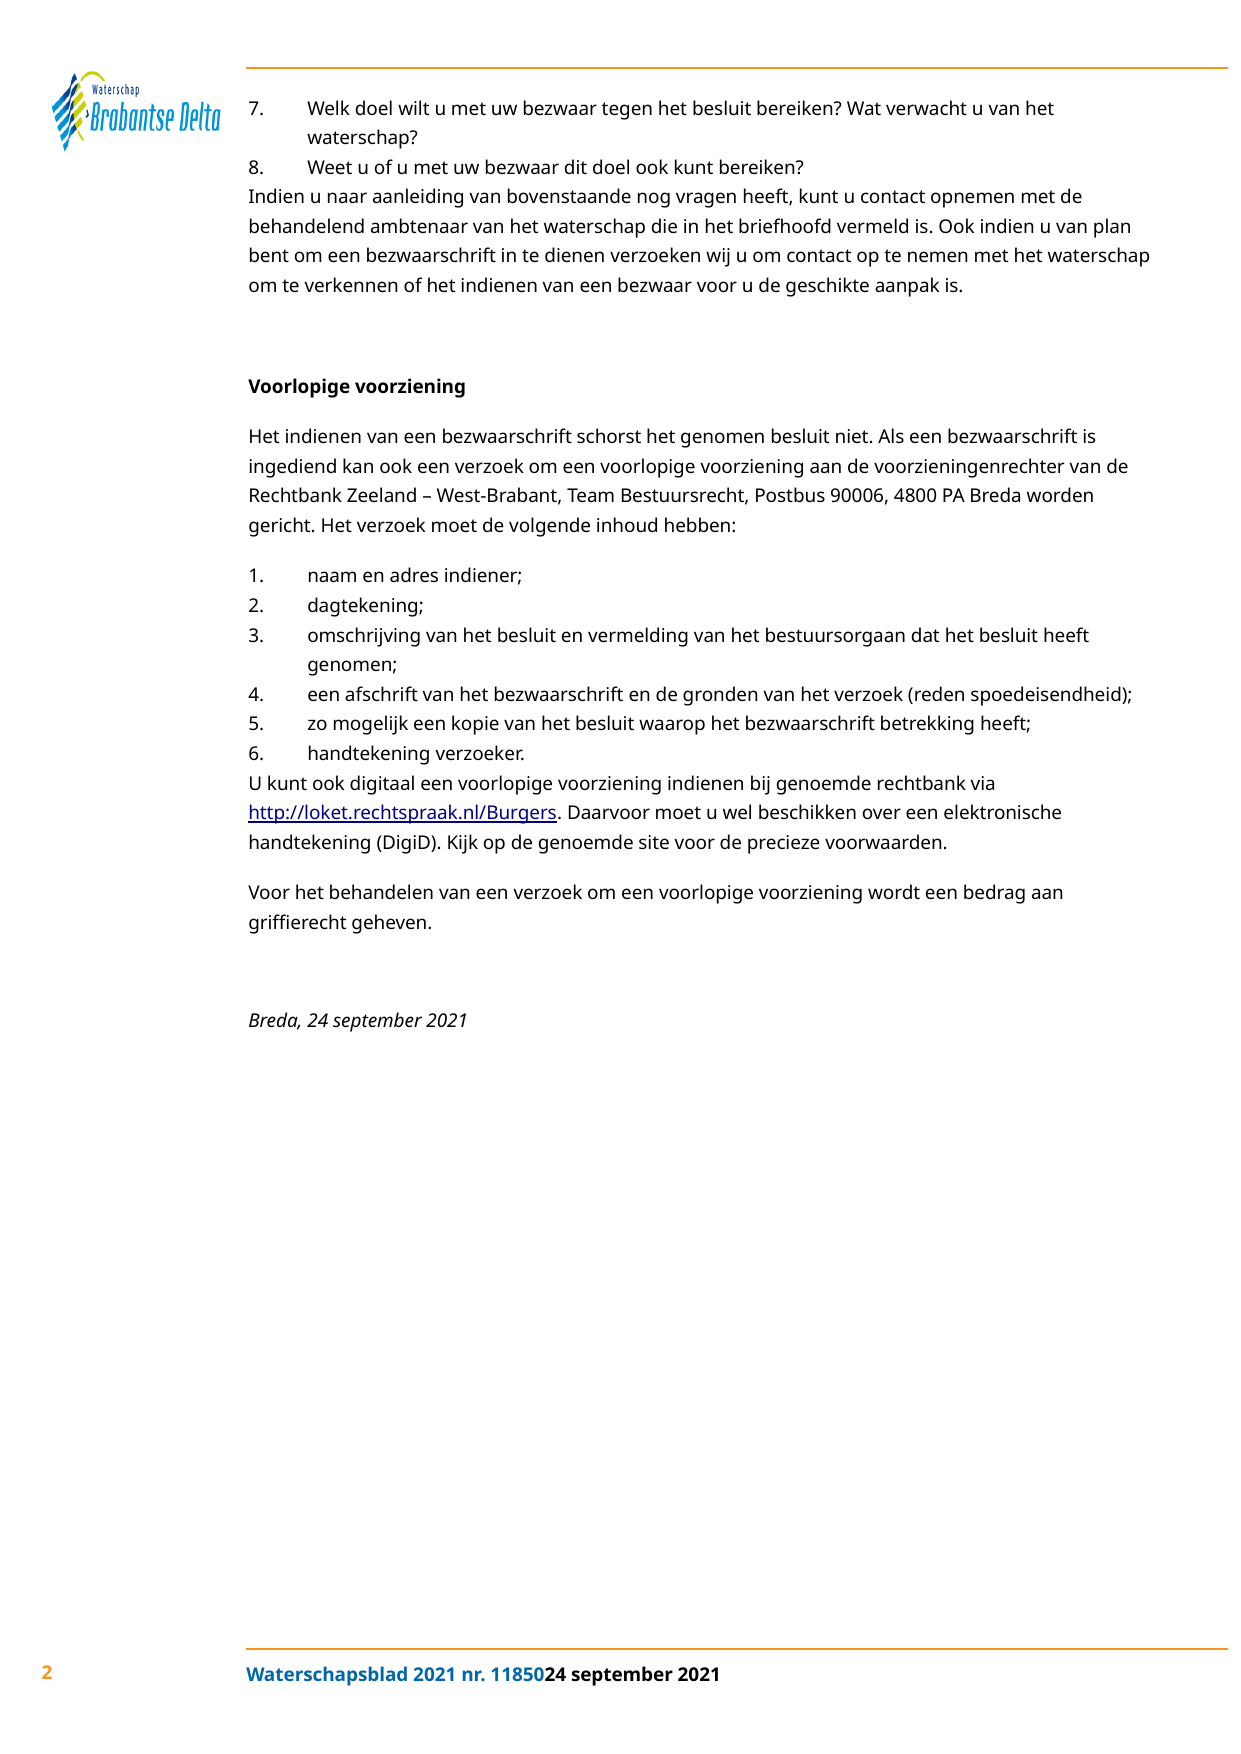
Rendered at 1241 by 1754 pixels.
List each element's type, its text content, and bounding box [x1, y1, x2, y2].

text Breda, 24 september 2021 [248, 1007, 1152, 1033]
text U kunt ook digitaal een voorlopige voorziening indienen bij genoemde rechtbank via http://loket.rechtspraak.nl/Burgers. Daarvoor moet u wel beschikken over een elektronische handtekening (DigiD). Kijk op de genoemde site voor de precieze voorwaarden. [248, 770, 1152, 855]
list dagtekening; [248, 592, 1152, 618]
text Indien u naar aanleiding van bovenstaande nog vragen heeft, kunt u contact opnemen met de behandelend ambtenaar van het waterschap die in het briefhoofd vermeld is. Ook indien u van plan bent om een bezwaarschrift in te dienen verzoeken wij u om contact op te nemen met het waterschap om te verkennen of het indienen van een bezwaar voor u de geschikte aanpak is. [248, 183, 1152, 298]
list Weet u of u met uw bezwaar dit doel ook kunt bereiken? [248, 154, 1152, 180]
text Voorlopige voorziening [248, 373, 1152, 399]
picture [41, 47, 231, 172]
text Het indienen van een bezwaarschrift schorst het genomen besluit niet. Als een bezwaarschrift is ingediend kan ook een verzoek om een voorlopige voorziening aan de voorzieningenrechter van de Rechtbank Zeeland – West-Brabant, Team Bestuursrecht, Postbus 90006, 4800 PA Breda worden gericht. Het verzoek moet de volgende inhoud hebben: [248, 423, 1152, 538]
list Welk doel wilt u met uw bezwaar tegen het besluit bereiken? Wat verwacht u van het waterschap? [248, 95, 1152, 150]
list een afschrift van het bezwaarschrift en de gronden van het verzoek (reden spoedeisendheid); [248, 681, 1152, 707]
list zo mogelijk een kopie van het besluit waarop het bezwaarschrift betrekking heeft; [248, 711, 1152, 736]
list naam en adres indiener; [248, 563, 1152, 588]
list omschrijving van het besluit en vermelding van het bestuursorgaan dat het besluit heeft genomen; [248, 622, 1152, 677]
text Voor het behandelen van een verzoek om een voorlopige voorziening wordt een bedrag aan griffierecht geheven. [248, 879, 1152, 935]
list handtekening verzoeker. [248, 740, 1152, 766]
